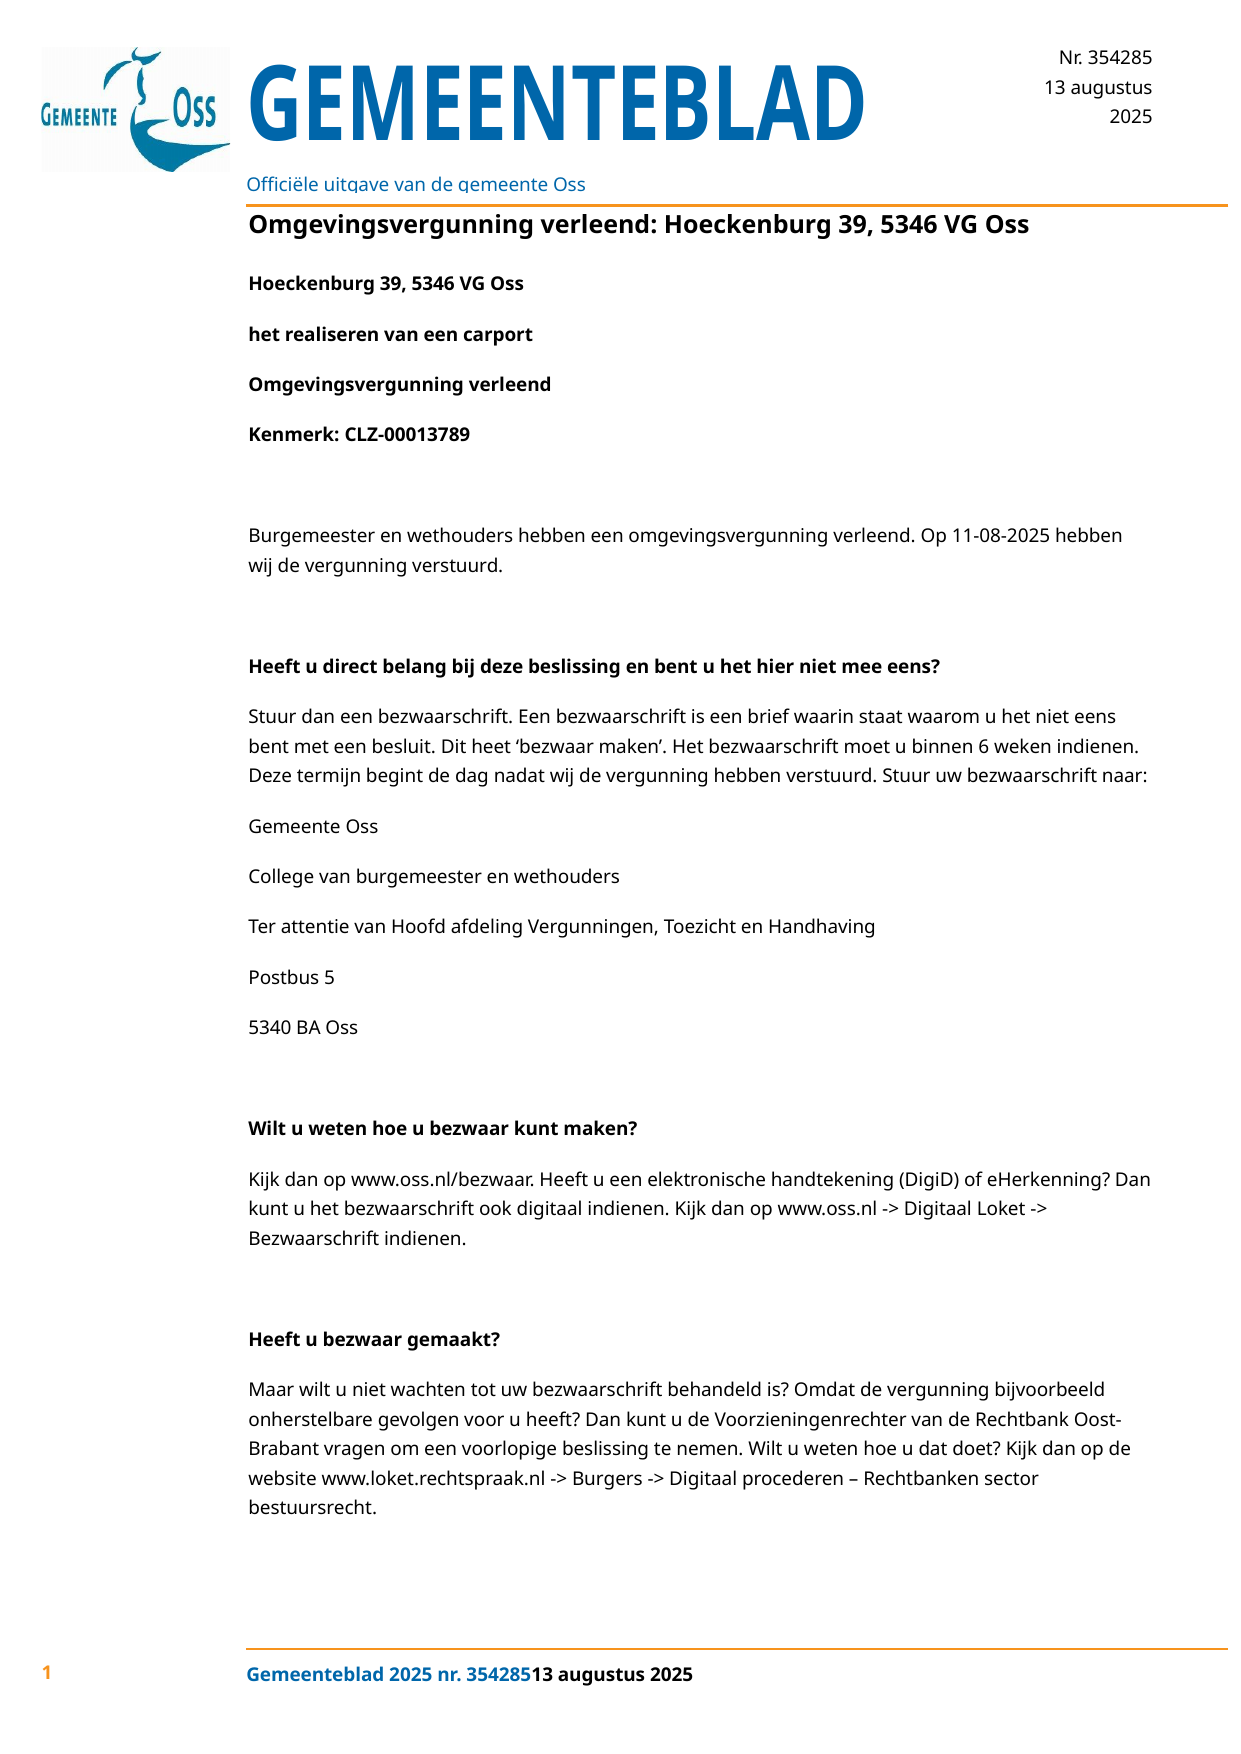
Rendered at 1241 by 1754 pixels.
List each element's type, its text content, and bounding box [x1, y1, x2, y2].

text Postbus 5 [248, 964, 1152, 990]
text Heeft u bezwaar gemaakt? [248, 1326, 1152, 1351]
picture [41, 47, 231, 172]
text Gemeente Oss [248, 813, 1152, 838]
text Wilt u weten hoe u bezwaar kunt maken? [248, 1115, 1152, 1141]
text Hoeckenburg 39, 5346 VG Oss [248, 270, 1152, 296]
text Maar wilt u niet wachten tot uw bezwaarschrift behandeld is? Omdat de vergunning bijvoorbeeld onherstelbare gevolgen voor u heeft? Dan kunt u de Voorzieningenrechter van de Rechtbank Oost-Brabant vragen om een voorlopige beslissing te nemen. Wilt u weten hoe u dat doet? Kijk dan op de website www.loket.rechtspraak.nl -> Burgers -> Digitaal procederen – Rechtbanken sector bestuursrecht. [248, 1376, 1152, 1520]
text College van burgemeester en wethouders [248, 863, 1152, 889]
text Stuur dan een bezwaarschrift. Een bezwaarschrift is een brief waarin staat waarom u het niet eens bent met een besluit. Dit heet ‘bezwaar maken’. Het bezwaarschrift moet u binnen 6 weken indienen. Deze termijn begint de dag nadat wij de vergunning hebben verstuurd. Stuur uw bezwaarschrift naar: [248, 703, 1152, 788]
text 5340 BA Oss [248, 1014, 1152, 1040]
text Kenmerk: CLZ-00013789 [248, 422, 1152, 447]
text Kijk dan op www.oss.nl/bezwaar. Heeft u een elektronische handtekening (DigiD) of eHerkenning? Dan kunt u het bezwaarschrift ook digitaal indienen. Kijk dan op www.oss.nl -> Digitaal Loket -> Bezwaarschrift indienen. [248, 1166, 1152, 1251]
text Ter attentie van Hoofd afdeling Vergunningen, Toezicht en Handhaving [248, 914, 1152, 939]
text Omgevingsvergunning verleend [248, 371, 1152, 397]
text het realiseren van een carport [248, 321, 1152, 346]
text Omgevingsvergunning verleend: Hoeckenburg 39, 5346 VG Oss [248, 207, 1152, 241]
text Heeft u direct belang bij deze beslissing en bent u het hier niet mee eens? [248, 653, 1152, 678]
text Burgemeester en wethouders hebben een omgevingsvergunning verleend. Op 11-08-2025 hebben wij de vergunning verstuurd. [248, 522, 1152, 578]
